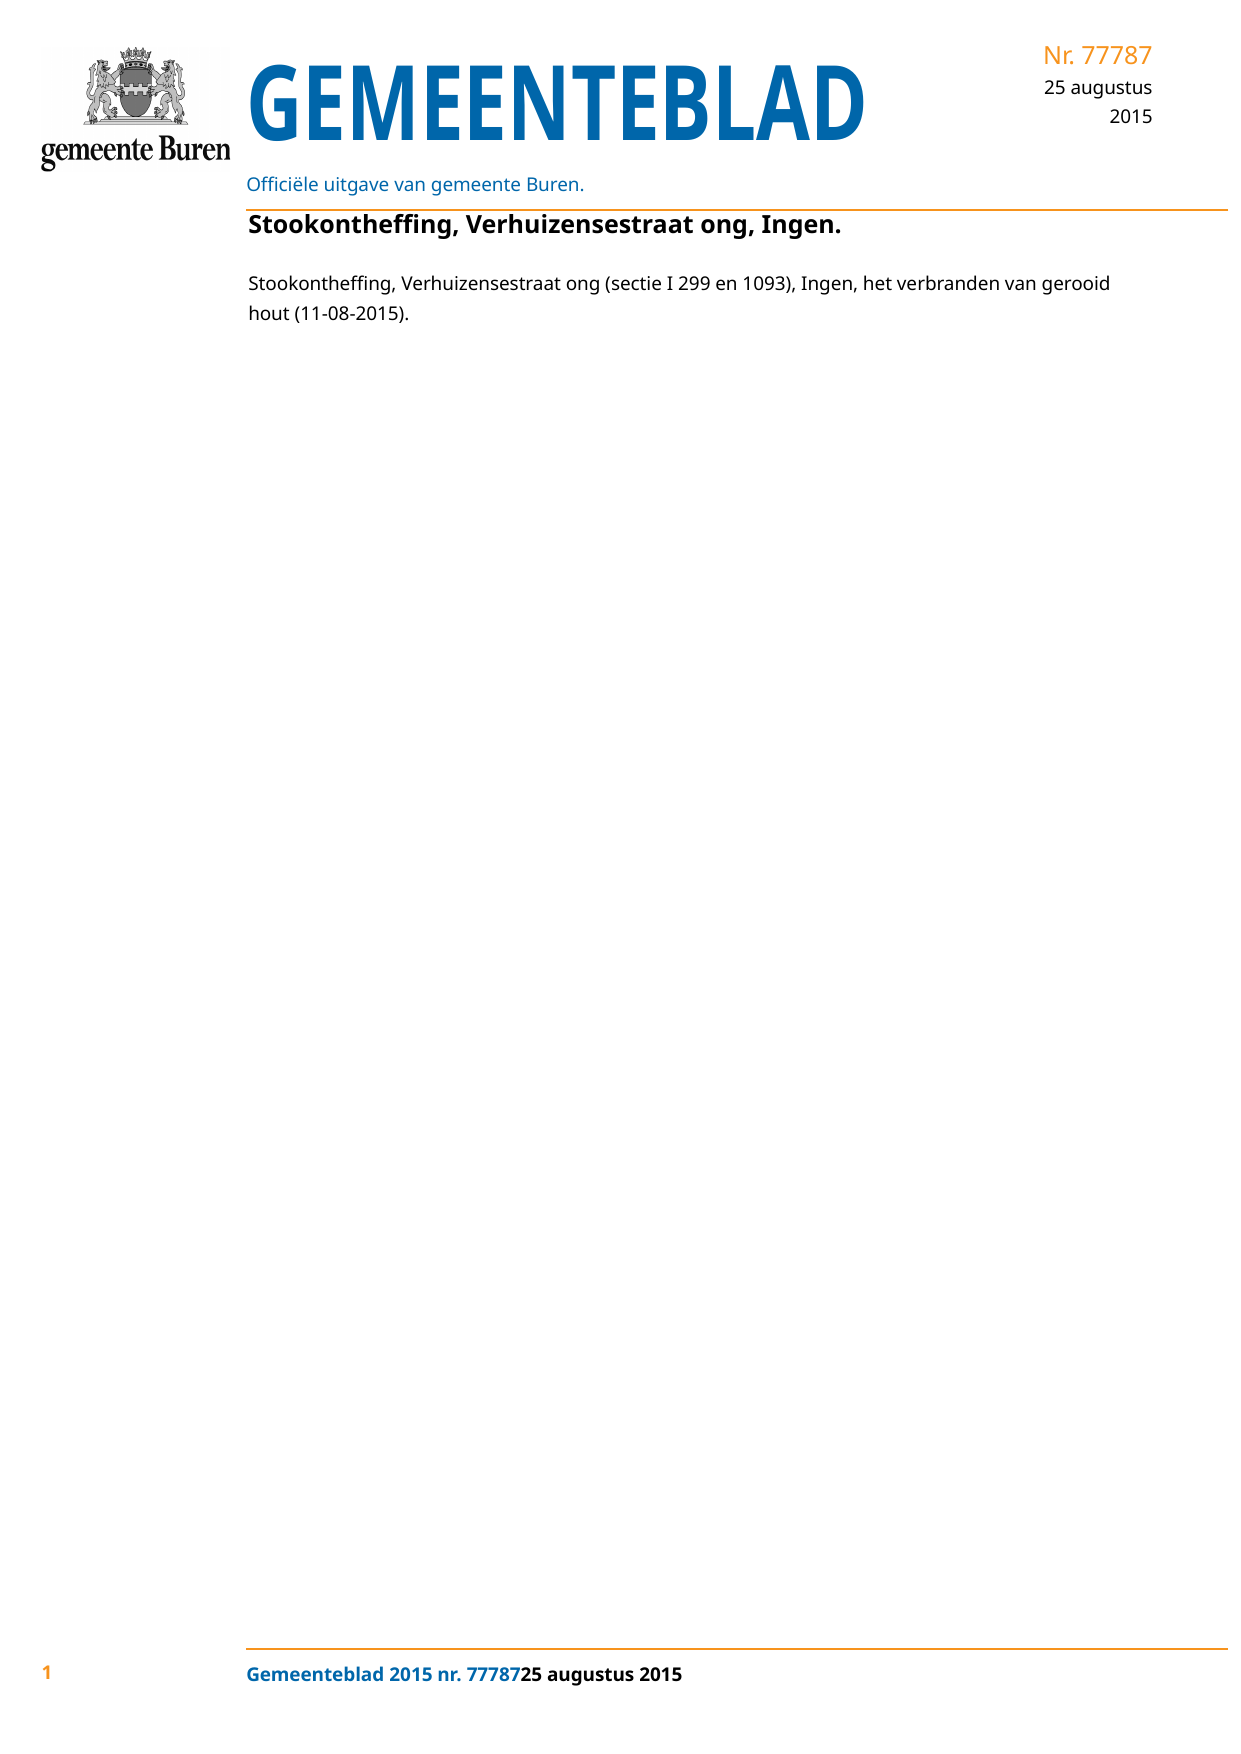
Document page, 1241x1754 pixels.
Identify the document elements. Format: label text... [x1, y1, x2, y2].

text Stookontheffing, Verhuizensestraat ong (sectie I 299 en 1093), Ingen, het verbranden van gerooid hout (11-08-2015). [248, 270, 1152, 326]
picture [41, 47, 231, 172]
text Stookontheffing, Verhuizensestraat ong, Ingen. [248, 211, 1152, 241]
